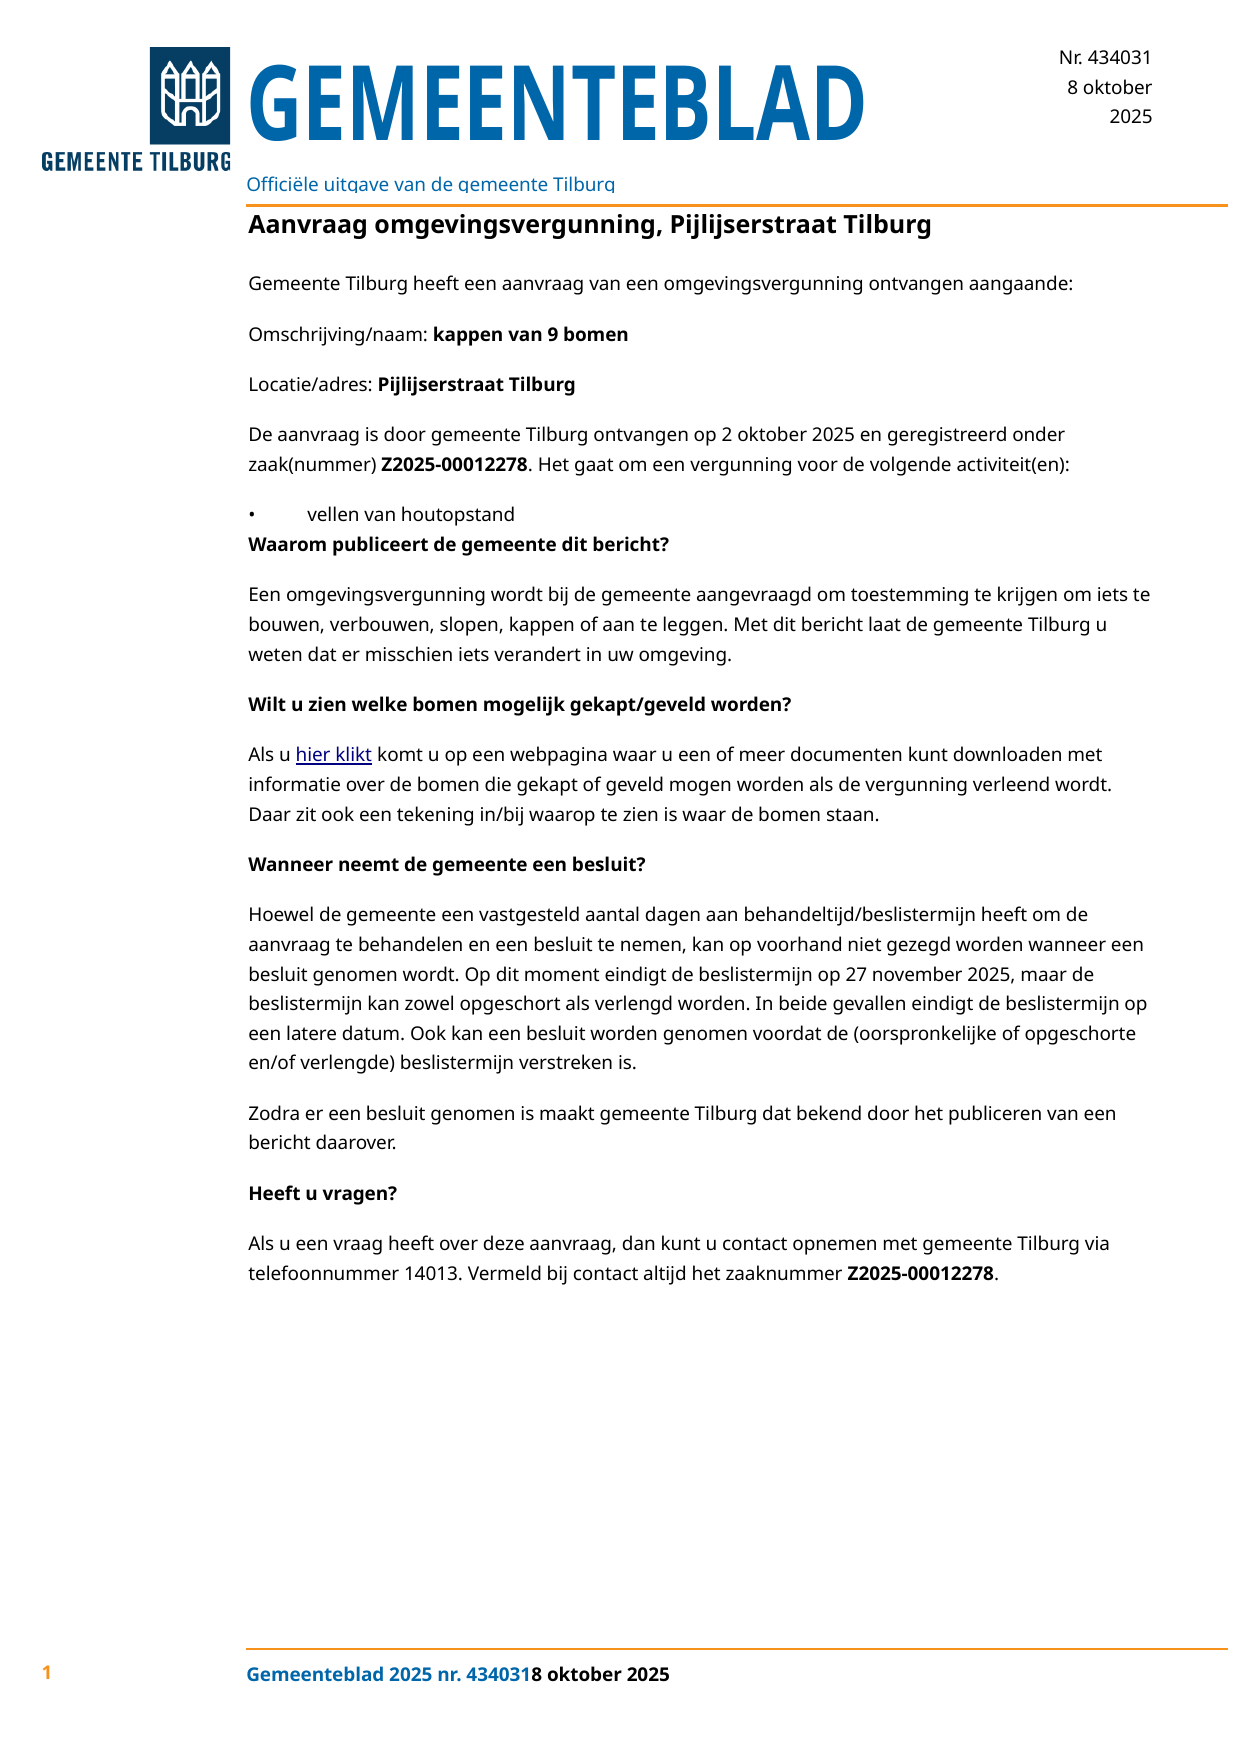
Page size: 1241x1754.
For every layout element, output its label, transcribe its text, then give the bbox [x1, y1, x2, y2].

text Locatie/adres: Pijlijserstraat Tilburg [248, 371, 1152, 397]
text Aanvraag omgevingsvergunning, Pijlijserstraat Tilburg [248, 207, 1152, 241]
text Gemeente Tilburg heeft een aanvraag van een omgevingsvergunning ontvangen aangaande: [248, 270, 1152, 296]
text De aanvraag is door gemeente Tilburg ontvangen op 2 oktober 2025 en geregistreerd onder zaak(nummer) Z2025-00012278. Het gaat om een vergunning voor de volgende activiteit(en): [248, 422, 1152, 477]
text Als u hier klikt komt u op een webpagina waar u een of meer documenten kunt downloaden met informatie over de bomen die gekapt of geveld mogen worden als de vergunning verleend wordt. Daar zit ook een tekening in/bij waarop te zien is waar de bomen staan. [248, 742, 1152, 826]
text Hoewel de gemeente een vastgesteld aantal dagen aan behandeltijd/beslistermijn heeft om de aanvraag te behandelen en een besluit te nemen, kan op voorhand niet gezegd worden wanneer een besluit genomen wordt. Op dit moment eindigt de beslistermijn op 27 november 2025, maar de beslistermijn kan zowel opgeschort als verlengd worden. In beide gevallen eindigt de beslistermijn op een latere datum. Ook kan een besluit worden genomen voordat de (oorspronkelijke of opgeschorte en/of verlengde) beslistermijn verstreken is. [248, 902, 1152, 1075]
list vellen van houtopstand [248, 502, 1152, 527]
text Wanneer neemt de gemeente een besluit? [248, 851, 1152, 877]
text Waarom publiceert de gemeente dit bericht? [248, 531, 1152, 557]
text Een omgevingsvergunning wordt bij de gemeente aangevraagd om toestemming te krijgen om iets te bouwen, verbouwen, slopen, kappen of aan te leggen. Met dit bericht laat de gemeente Tilburg u weten dat er misschien iets verandert in uw omgeving. [248, 582, 1152, 666]
text Heeft u vragen? [248, 1180, 1152, 1206]
text Omschrijving/naam: kappen van 9 bomen [248, 321, 1152, 346]
text Als u een vraag heeft over deze aanvraag, dan kunt u contact opnemen met gemeente Tilburg via telefoonnummer 14013. Vermeld bij contact altijd het zaaknummer Z2025-00012278. [248, 1230, 1152, 1286]
picture [41, 47, 231, 172]
text Zodra er een besluit genomen is maakt gemeente Tilburg dat bekend door het publiceren van een bericht daarover. [248, 1100, 1152, 1155]
text Wilt u zien welke bomen mogelijk gekapt/geveld worden? [248, 691, 1152, 717]
